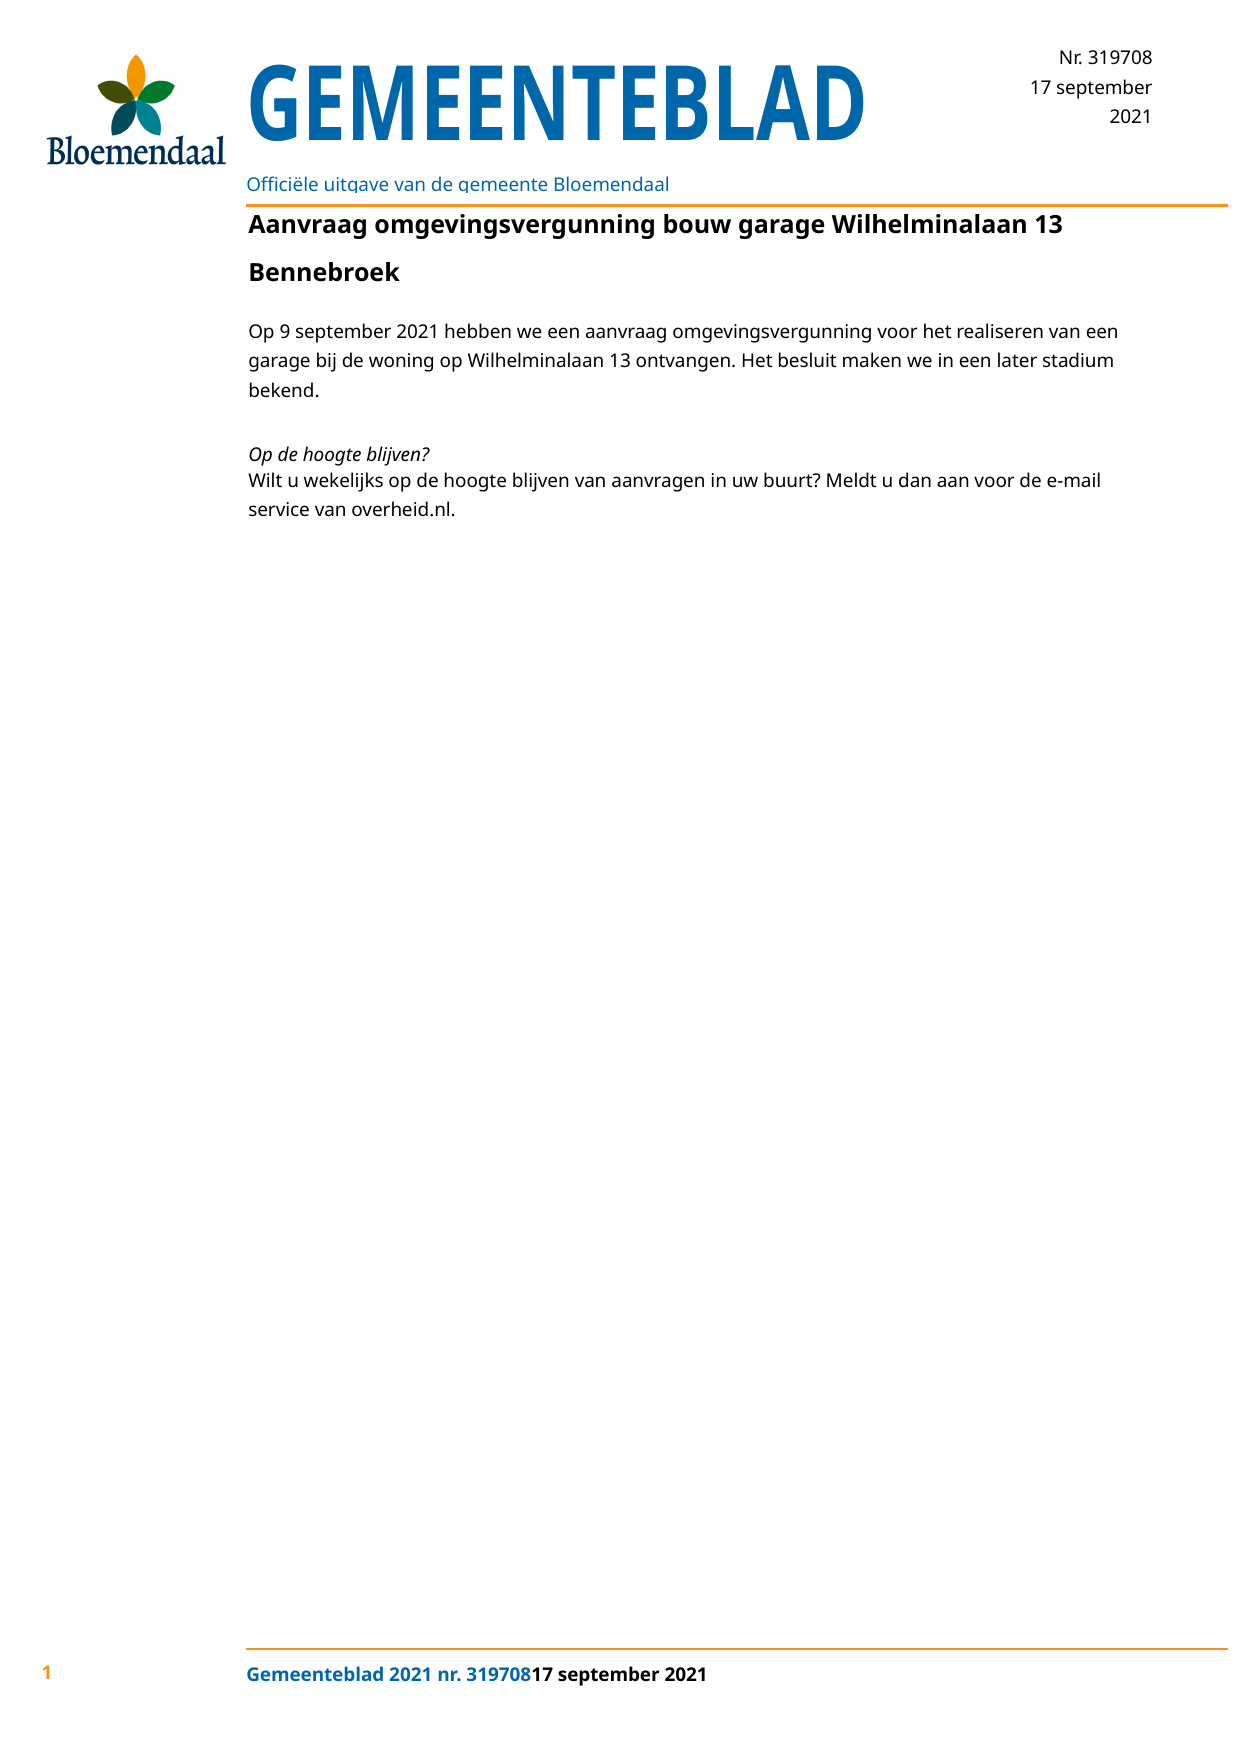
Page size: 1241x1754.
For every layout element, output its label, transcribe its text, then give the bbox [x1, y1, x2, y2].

text Op 9 september 2021 hebben we een aanvraag omgevingsvergunning voor het realiseren van een garage bij de woning op Wilhelminalaan 13 ontvangen. Het besluit maken we in een later stadium bekend. [248, 318, 1152, 403]
text Wilt u wekelijks op de hoogte blijven van aanvragen in uw buurt? Meldt u dan aan voor de e-mail service van overheid.nl. [248, 467, 1152, 522]
picture [41, 47, 231, 172]
text Aanvraag omgevingsvergunning bouw garage Wilhelminalaan 13 Bennebroek [248, 207, 1152, 288]
text Op de hoogte blijven? [248, 441, 1152, 467]
